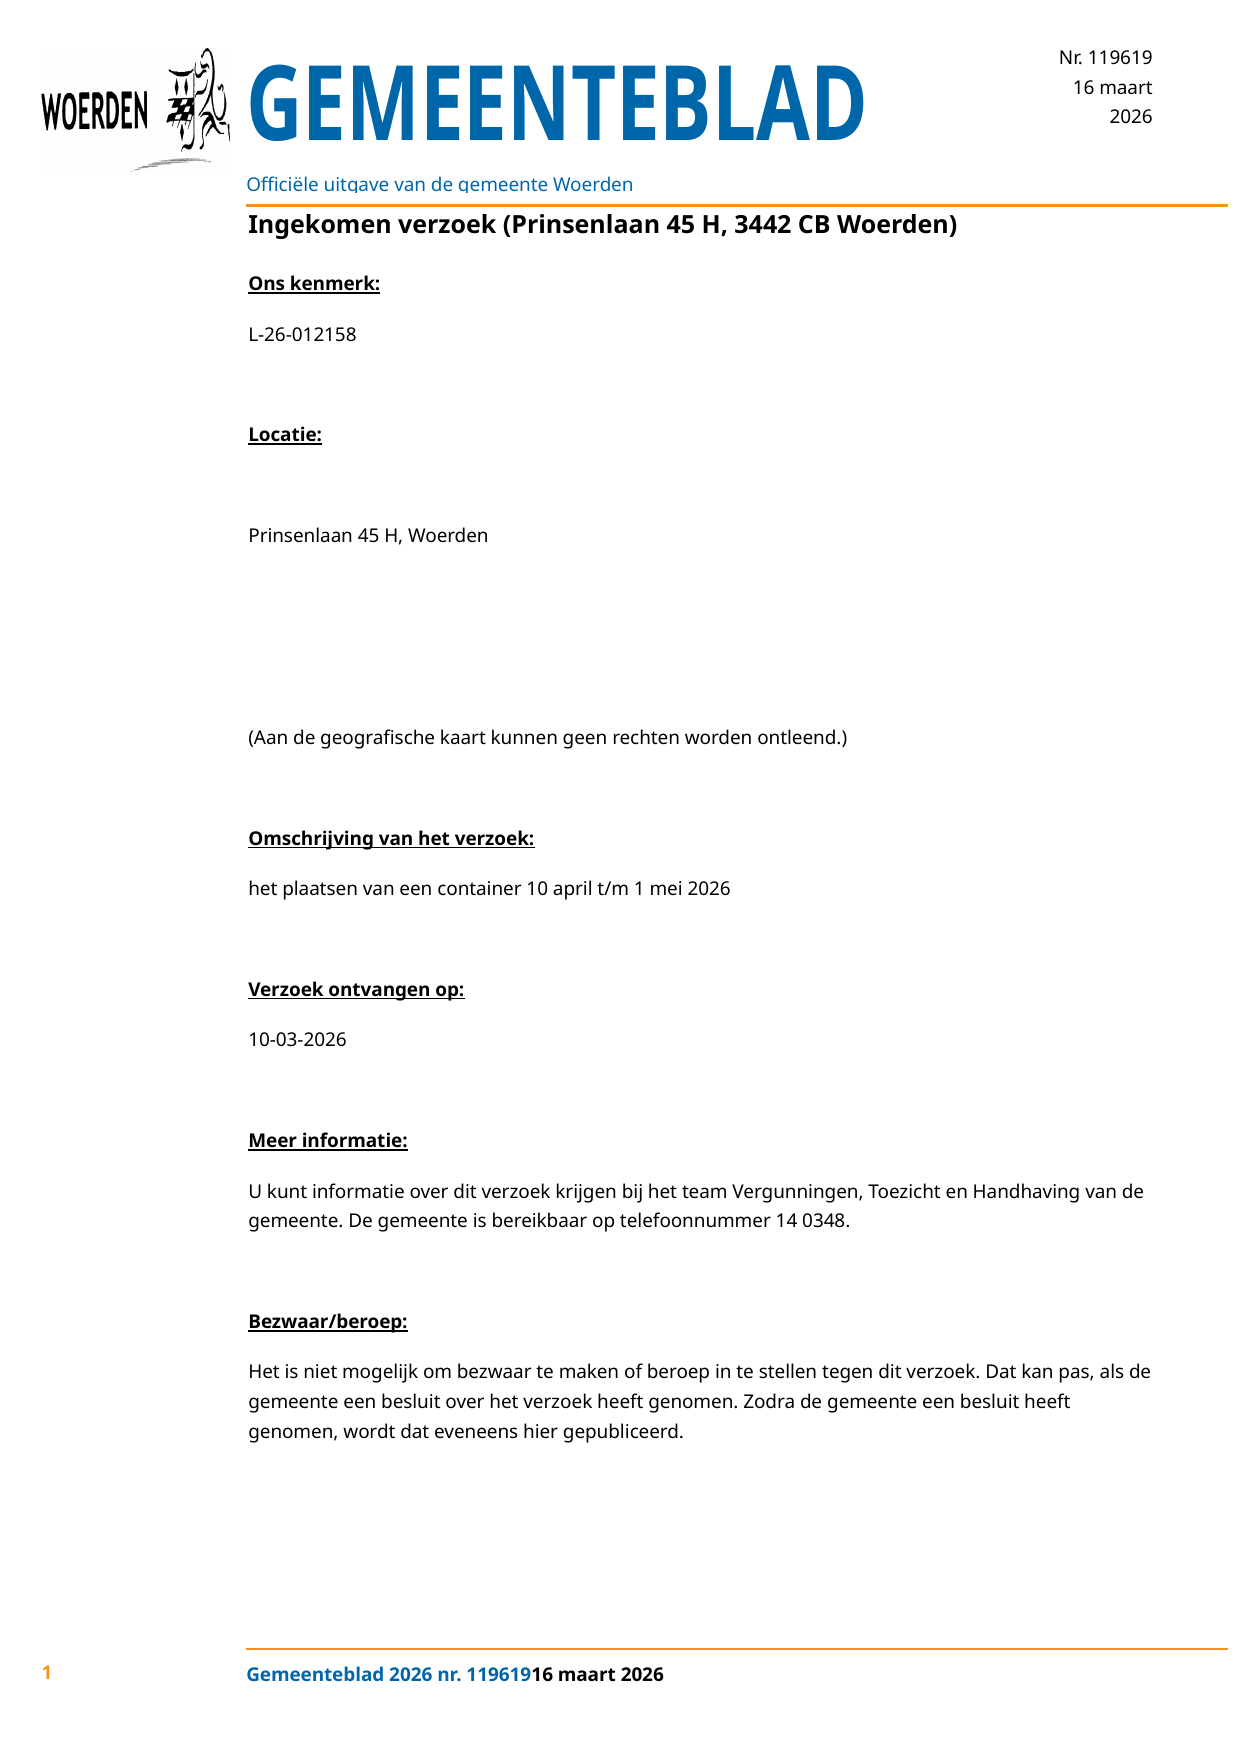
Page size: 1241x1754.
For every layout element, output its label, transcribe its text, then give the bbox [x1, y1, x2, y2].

text Ingekomen verzoek (Prinsenlaan 45 H, 3442 CB Woerden) [248, 207, 1152, 241]
text Verzoek ontvangen op: [248, 976, 1152, 1002]
text het plaatsen van een container 10 april t/m 1 mei 2026 [248, 875, 1152, 901]
text Omschrijving van het verzoek: [248, 825, 1152, 851]
text Het is niet mogelijk om bezwaar te maken of beroep in te stellen tegen dit verzoek. Dat kan pas, als de gemeente een besluit over het verzoek heeft genomen. Zodra de gemeente een besluit heeft genomen, wordt dat eveneens hier gepubliceerd. [248, 1359, 1152, 1443]
text L-26-012158 [248, 321, 1152, 346]
text Meer informatie: [248, 1127, 1152, 1153]
text Locatie: [248, 422, 1152, 447]
picture [41, 47, 231, 172]
text Prinsenlaan 45 H, Woerden [248, 522, 1152, 548]
text Ons kenmerk: [248, 270, 1152, 296]
text 10-03-2026 [248, 1027, 1152, 1052]
text (Aan de geografische kaart kunnen geen rechten worden ontleend.) [248, 724, 1152, 750]
text Bezwaar/beroep: [248, 1308, 1152, 1334]
text U kunt informatie over dit verzoek krijgen bij het team Vergunningen, Toezicht en Handhaving van de gemeente. De gemeente is bereikbaar op telefoonnummer 14 0348. [248, 1178, 1152, 1233]
